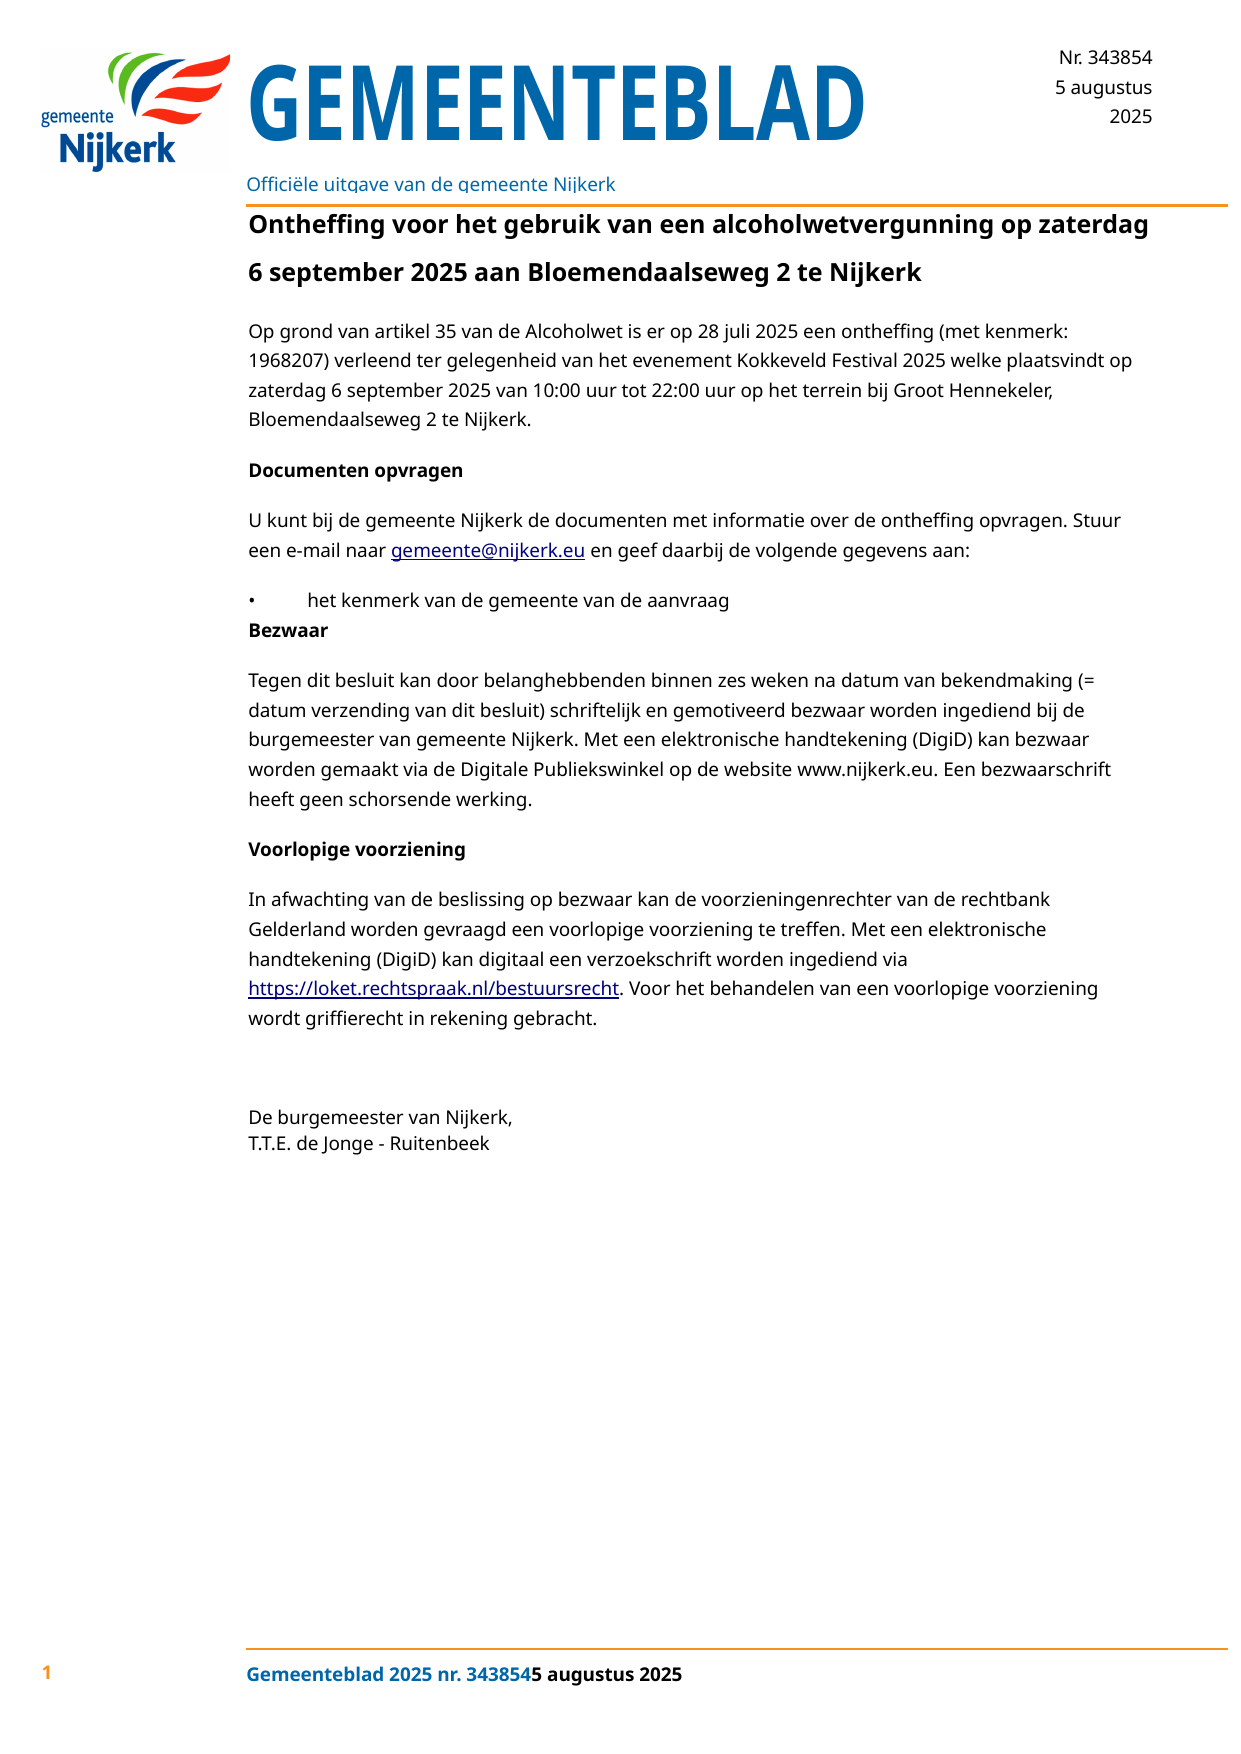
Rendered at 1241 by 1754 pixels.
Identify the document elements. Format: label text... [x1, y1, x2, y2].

text Ontheffing voor het gebruik van een alcoholwetvergunning op zaterdag 6 september 2025 aan Bloemendaalseweg 2 te Nijkerk [248, 207, 1152, 288]
text U kunt bij de gemeente Nijkerk de documenten met informatie over de ontheffing opvragen. Stuur een e-mail naar gemeente@nijkerk.eu en geef daarbij de volgende gegevens aan: [248, 507, 1152, 563]
text Bezwaar [248, 617, 1152, 643]
text T.T.E. de Jonge - Ruitenbeek [248, 1130, 1152, 1156]
text Documenten opvragen [248, 457, 1152, 483]
text In afwachting van de beslissing op bezwaar kan de voorzieningenrechter van de rechtbank Gelderland worden gevraagd een voorlopige voorziening te treffen. Met een elektronische handtekening (DigiD) kan digitaal een verzoekschrift worden ingediend via https://loket.rechtspraak.nl/bestuursrecht. Voor het behandelen van een voorlopige voorziening wordt griffierecht in rekening gebracht. [248, 887, 1152, 1031]
picture [41, 47, 231, 172]
list het kenmerk van de gemeente van de aanvraag [248, 587, 1152, 613]
text Op grond van artikel 35 van de Alcoholwet is er op 28 juli 2025 een ontheffing (met kenmerk: 1968207) verleend ter gelegenheid van het evenement Kokkeveld Festival 2025 welke plaatsvindt op zaterdag 6 september 2025 van 10:00 uur tot 22:00 uur op het terrein bij Groot Hennekeler, Bloemendaalseweg 2 te Nijkerk. [248, 318, 1152, 432]
text Voorlopige voorziening [248, 836, 1152, 862]
text De burgemeester van Nijkerk, [248, 1104, 1152, 1130]
text Tegen dit besluit kan door belanghebbenden binnen zes weken na datum van bekendmaking (= datum verzending van dit besluit) schriftelijk en gemotiveerd bezwaar worden ingediend bij de burgemeester van gemeente Nijkerk. Met een elektronische handtekening (DigiD) kan bezwaar worden gemaakt via de Digitale Publiekswinkel op de website www.nijkerk.eu. Een bezwaarschrift heeft geen schorsende werking. [248, 667, 1152, 812]
